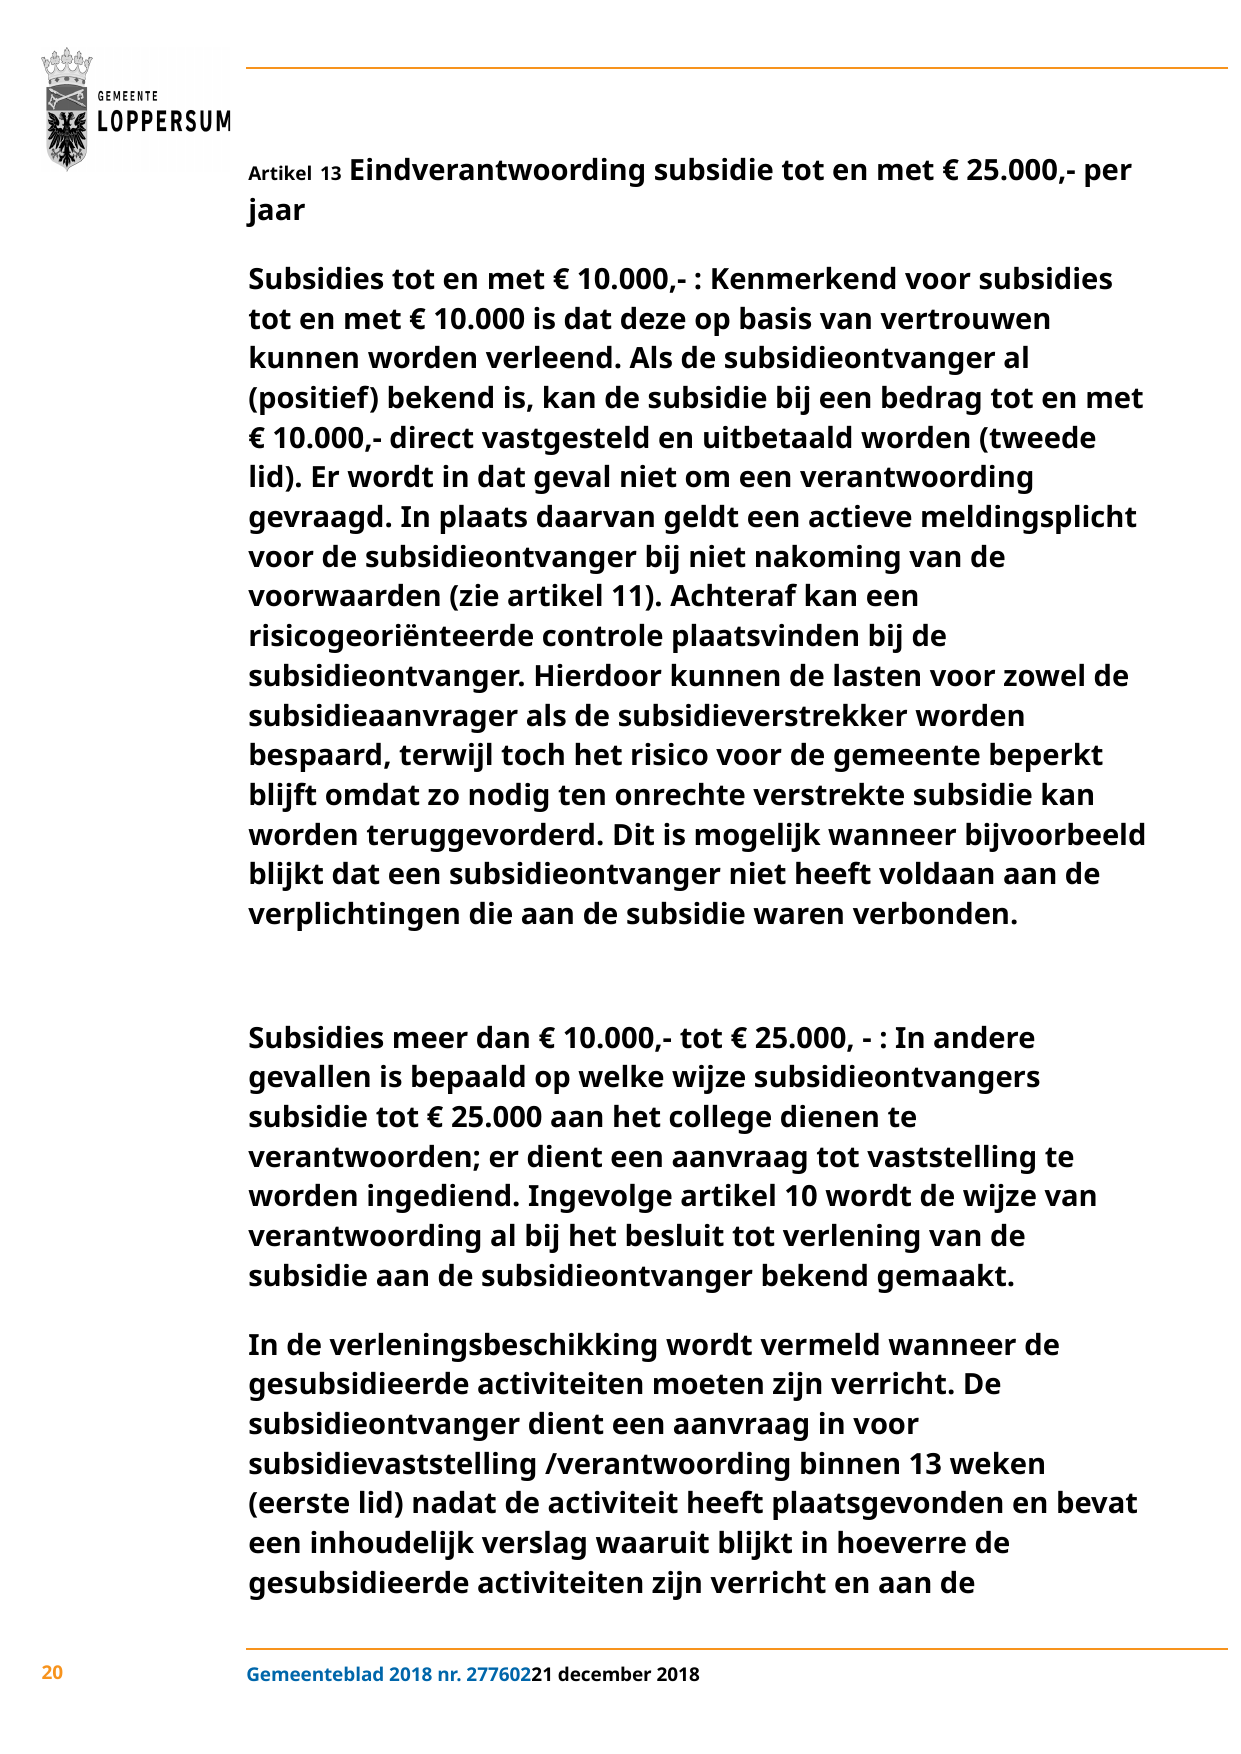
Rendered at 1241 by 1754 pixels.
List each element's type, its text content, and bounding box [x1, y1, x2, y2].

text Subsidies tot en met € 10.000,- : Kenmerkend voor subsidies tot en met € 10.000 is dat deze op basis van vertrouwen kunnen worden verleend. Als de subsidieontvanger al (positief) bekend is, kan de subsidie bij een bedrag tot en met € 10.000,- direct vastgesteld en uitbetaald worden (tweede lid). Er wordt in dat geval niet om een verantwoording gevraagd. In plaats daarvan geldt een actieve meldingsplicht voor de subsidieontvanger bij niet nakoming van de voorwaarden (zie artikel 11). Achteraf kan een risicogeoriënteerde controle plaatsvinden bij de subsidieontvanger. Hierdoor kunnen de lasten voor zowel de subsidieaanvrager als de subsidieverstrekker worden bespaard, terwijl toch het risico voor de gemeente beperkt blijft omdat zo nodig ten onrechte verstrekte subsidie kan worden teruggevorderd. Dit is mogelijk wanneer bijvoorbeeld blijkt dat een subsidieontvanger niet heeft voldaan aan de verplichtingen die aan de subsidie waren verbonden. [248, 258, 1152, 933]
text Artikel 13 Eindverantwoording subsidie tot en met € 25.000,- per jaar [248, 150, 1152, 229]
picture [41, 47, 231, 172]
text Subsidies meer dan € 10.000,- tot € 25.000, - : In andere gevallen is bepaald op welke wijze subsidieontvangers subsidie tot € 25.000 aan het college dienen te verantwoorden; er dient een aanvraag tot vaststelling te worden ingediend. Ingevolge artikel 10 wordt de wijze van verantwoording al bij het besluit tot verlening van de subsidie aan de subsidieontvanger bekend gemaakt. [248, 1017, 1152, 1295]
text In de verleningsbeschikking wordt vermeld wanneer de gesubsidieerde activiteiten moeten zijn verricht. De subsidieontvanger dient een aanvraag in voor subsidievaststelling /verantwoording binnen 13 weken (eerste lid) nadat de activiteit heeft plaatsgevonden en bevat een inhoudelijk verslag waaruit blijkt in hoeverre de gesubsidieerde activiteiten zijn verricht en aan de [248, 1324, 1152, 1602]
